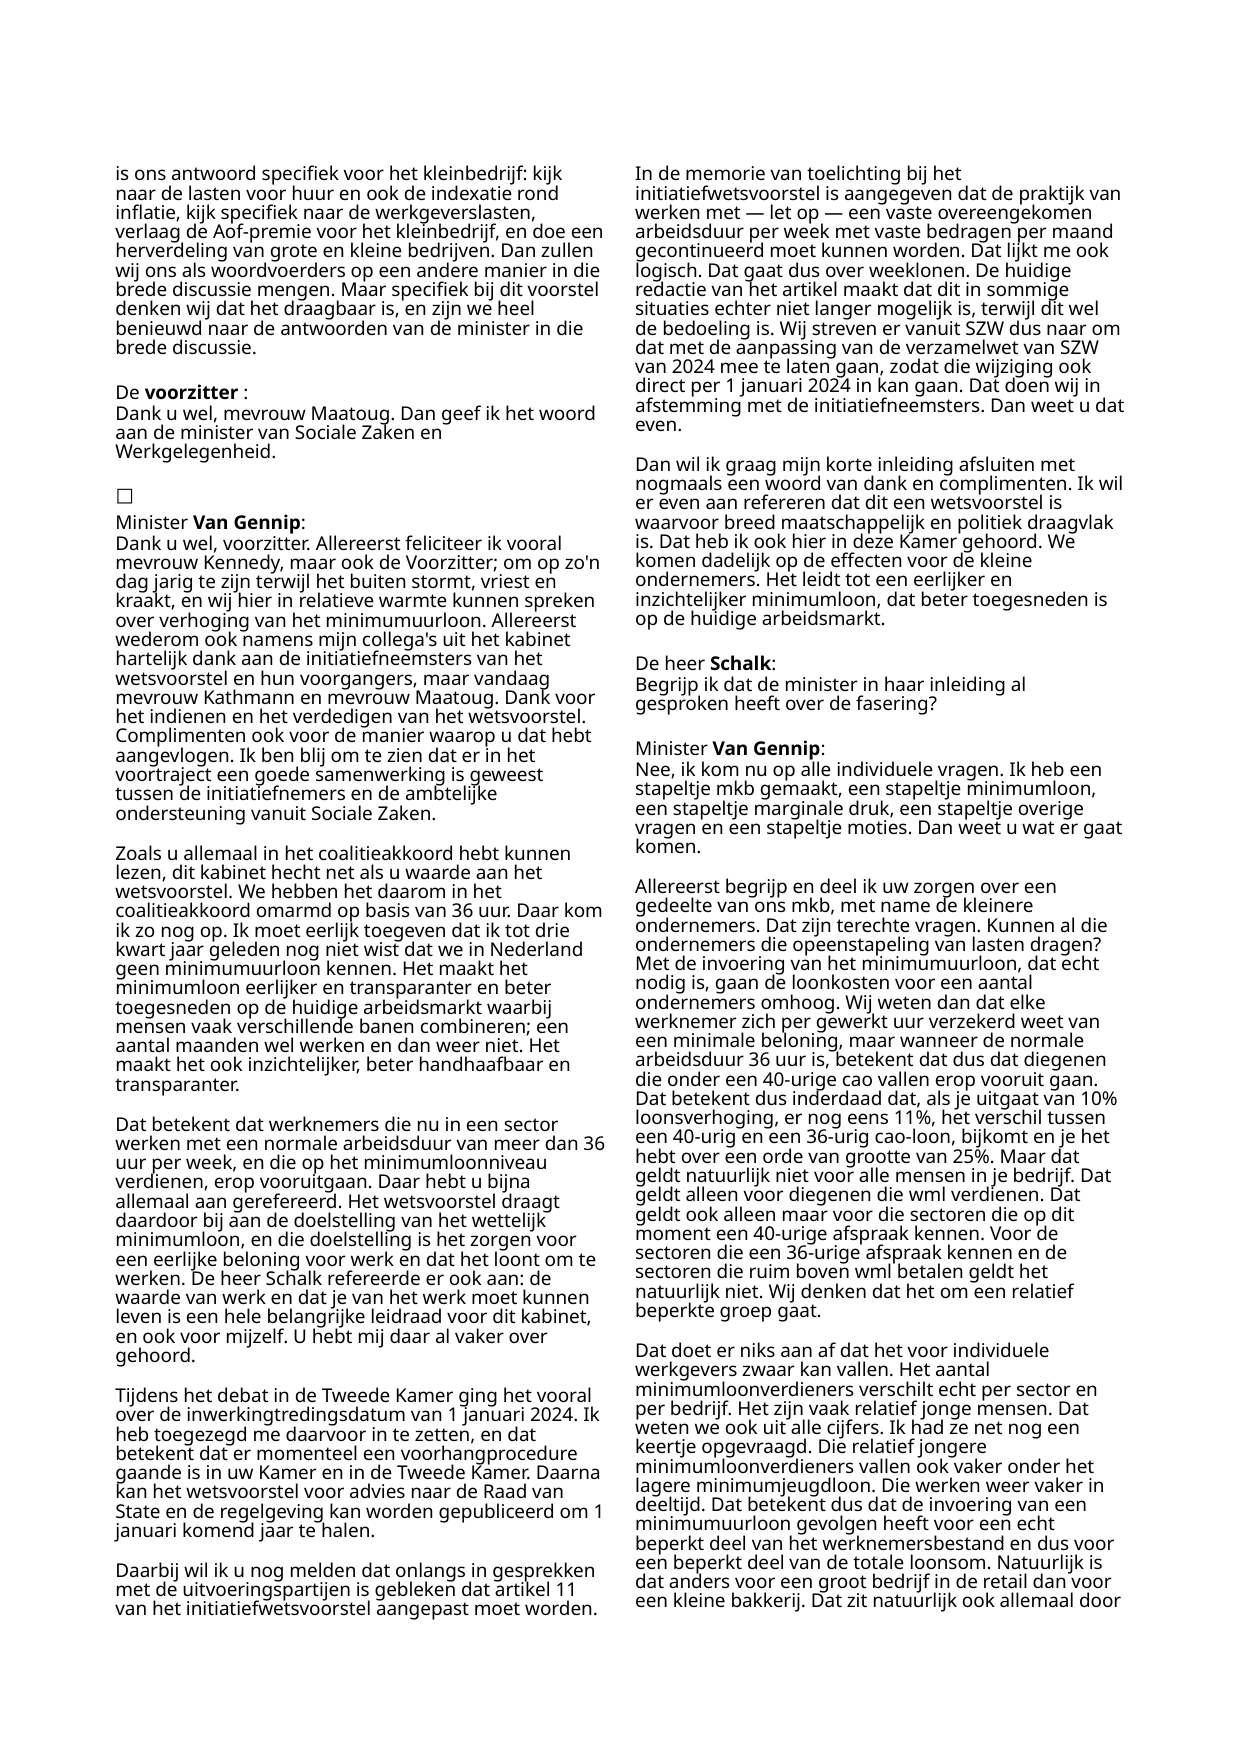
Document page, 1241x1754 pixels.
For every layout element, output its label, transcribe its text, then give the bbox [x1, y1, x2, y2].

text Dat doet er niks aan af dat het voor individuele werkgevers zwaar kan vallen. Het aantal minimumloonverdieners verschilt echt per sector en per bedrijf. Het zijn vaak relatief jonge mensen. Dat weten we ook uit alle cijfers. Ik had ze net nog een keertje opgevraagd. Die relatief jongere minimumloonverdieners vallen ook vaker onder het lagere minimumjeugdloon. Die werken weer vaker in deeltijd. Dat betekent dus dat de invoering van een minimumuurloon gevolgen heeft voor een echt beperkt deel van het werknemersbestand en dus voor een beperkt deel van de totale loonsom. Natuurlijk is dat anders voor een groot bedrijf in de retail dan voor een kleine bakkerij. Dat zit natuurlijk ook allemaal door [635, 1342, 1125, 1612]
text Tijdens het debat in de Tweede Kamer ging het vooral over de inwerkingtredingsdatum van 1 januari 2024. Ik heb toegezegd me daarvoor in te zetten, en dat betekent dat er momenteel een voorhangprocedure gaande is in uw Kamer en in de Tweede Kamer. Daarna kan het wetsvoorstel voor advies naar de Raad van State en de regelgeving kan worden gepubliceerd om 1 januari komend jaar te halen. [115, 1387, 605, 1541]
text Zoals u allemaal in het coalitieakkoord hebt kunnen lezen, dit kabinet hecht net als u waarde aan het wetsvoorstel. We hebben het daarom in het coalitieakkoord omarmd op basis van 36 uur. Daar kom ik zo nog op. Ik moet eerlijk toegeven dat ik tot drie kwart jaar geleden nog niet wist dat we in Nederland geen minimumuurloon kennen. Het maakt het minimumloon eerlijker en transparanter en beter toegesneden op de huidige arbeidsmarkt waarbij mensen vaak verschillende banen combineren; een aantal maanden wel werken en dan weer niet. Het maakt het ook inzichtelijker, beter handhaafbaar en transparanter. [115, 844, 605, 1095]
text Dank u wel, voorzitter. Allereerst feliciteer ik vooral mevrouw Kennedy, maar ook de Voorzitter; om op zo'n dag jarig te zijn terwijl het buiten stormt, vriest en kraakt, en wij hier in relatieve warmte kunnen spreken over verhoging van het minimumuurloon. Allereerst wederom ook namens mijn collega's uit het kabinet hartelijk dank aan de initiatiefneemsters van het wetsvoorstel en hun voorgangers, maar vandaag mevrouw Kathmann en mevrouw Maatoug. Dank voor het indienen en het verdedigen van het wetsvoorstel. Complimenten ook voor de manier waarop u dat hebt aangevlogen. Ik ben blij om te zien dat er in het voortraject een goede samenwerking is geweest tussen de initiatiefnemers en de ambtelijke ondersteuning vanuit Sociale Zaken. [115, 535, 605, 824]
text Minister Van Gennip: [635, 735, 1125, 761]
text Dat betekent dat werknemers die nu in een sector werken met een normale arbeidsduur van meer dan 36 uur per week, en die op het minimumloonniveau verdienen, erop vooruitgaan. Daar hebt u bijna allemaal aan gerefereerd. Het wetsvoorstel draagt daardoor bij aan de doelstelling van het wettelijk minimumloon, en die doelstelling is het zorgen voor een eerlijke beloning voor werk en dat het loont om te werken. De heer Schalk refereerde er ook aan: de waarde van werk en dat je van het werk moet kunnen leven is een hele belangrijke leidraad voor dit kabinet, en ook voor mijzelf. U hebt mij daar al vaker over gehoord. [115, 1116, 605, 1366]
text ⬜ [115, 483, 605, 509]
text Allereerst begrijp en deel ik uw zorgen over een gedeelte van ons mkb, met name de kleinere ondernemers. Dat zijn terechte vragen. Kunnen al die ondernemers die opeenstapeling van lasten dragen? Met de invoering van het minimumuurloon, dat echt nodig is, gaan de loonkosten voor een aantal ondernemers omhoog. Wij weten dan dat elke werknemer zich per gewerkt uur verzekerd weet van een minimale beloning, maar wanneer de normale arbeidsduur 36 uur is, betekent dat dus dat diegenen die onder een 40-urige cao vallen erop vooruit gaan. Dat betekent dus inderdaad dat, als je uitgaat van 10% loonsverhoging, er nog eens 11%, het verschil tussen een 40-urig en een 36-urig cao-loon, bijkomt en je het hebt over een orde van grootte van 25%. Maar dat geldt natuurlijk niet voor alle mensen in je bedrijf. Dat geldt alleen voor diegenen die wml verdienen. Dat geldt ook alleen maar voor die sectoren die op dit moment een 40-urige afspraak kennen. Voor de sectoren die een 36-urige afspraak kennen en de sectoren die ruim boven wml betalen geldt het natuurlijk niet. Wij denken dat het om een relatief beperkte groep gaat. [635, 878, 1125, 1321]
text Dan wil ik graag mijn korte inleiding afsluiten met nogmaals een woord van dank en complimenten. Ik wil er even aan refereren dat dit een wetsvoorstel is waarvoor breed maatschappelijk en politiek draagvlak is. Dat heb ik ook hier in deze Kamer gehoord. We komen dadelijk op de effecten voor de kleine ondernemers. Het leidt tot een eerlijker en inzichtelijker minimumloon, dat beter toegesneden is op de huidige arbeidsmarkt. [635, 456, 1125, 629]
text Nee, ik kom nu op alle individuele vragen. Ik heb een stapeltje mkb gemaakt, een stapeltje minimumloon, een stapeltje marginale druk, een stapeltje overige vragen en een stapeltje moties. Dan weet u wat er gaat komen. [635, 761, 1125, 857]
text Minister Van Gennip: [115, 509, 605, 535]
text In de memorie van toelichting bij het initiatiefwetsvoorstel is aangegeven dat de praktijk van werken met — let op — een vaste overeengekomen arbeidsduur per week met vaste bedragen per maand gecontinueerd moet kunnen worden. Dat lijkt me ook logisch. Dat gaat dus over weeklonen. De huidige redactie van het artikel maakt dat dit in sommige situaties echter niet langer mogelijk is, terwijl dit wel de bedoeling is. Wij streven er vanuit SZW dus naar om dat met de aanpassing van de verzamelwet van SZW van 2024 mee te laten gaan, zodat die wijziging ook direct per 1 januari 2024 in kan gaan. Dat doen wij in afstemming met de initiatiefneemsters. Dan weet u dat even. [635, 165, 1125, 435]
text Begrijp ik dat de minister in haar inleiding al gesproken heeft over de fasering? [635, 676, 1125, 714]
text Dank u wel, mevrouw Maatoug. Dan geef ik het woord aan de minister van Sociale Zaken en Werkgelegenheid. [115, 404, 605, 462]
text Daarbij wil ik u nog melden dat onlangs in gesprekken met de uitvoeringspartijen is gebleken dat artikel 11 van het initiatiefwetsvoorstel aangepast moet worden. [115, 1562, 605, 1620]
text De voorzitter : [115, 379, 605, 404]
text De heer Schalk: [635, 650, 1125, 676]
text is ons antwoord specifiek voor het kleinbedrijf: kijk naar de lasten voor huur en ook de indexatie rond inflatie, kijk specifiek naar de werkgeverslasten, verlaag de Aof-premie voor het kleinbedrijf, en doe een herverdeling van grote en kleine bedrijven. Dan zullen wij ons als woordvoerders op een andere manier in die brede discussie mengen. Maar specifiek bij dit voorstel denken wij dat het draagbaar is, en zijn we heel benieuwd naar de antwoorden van de minister in die brede discussie. [115, 165, 605, 358]
